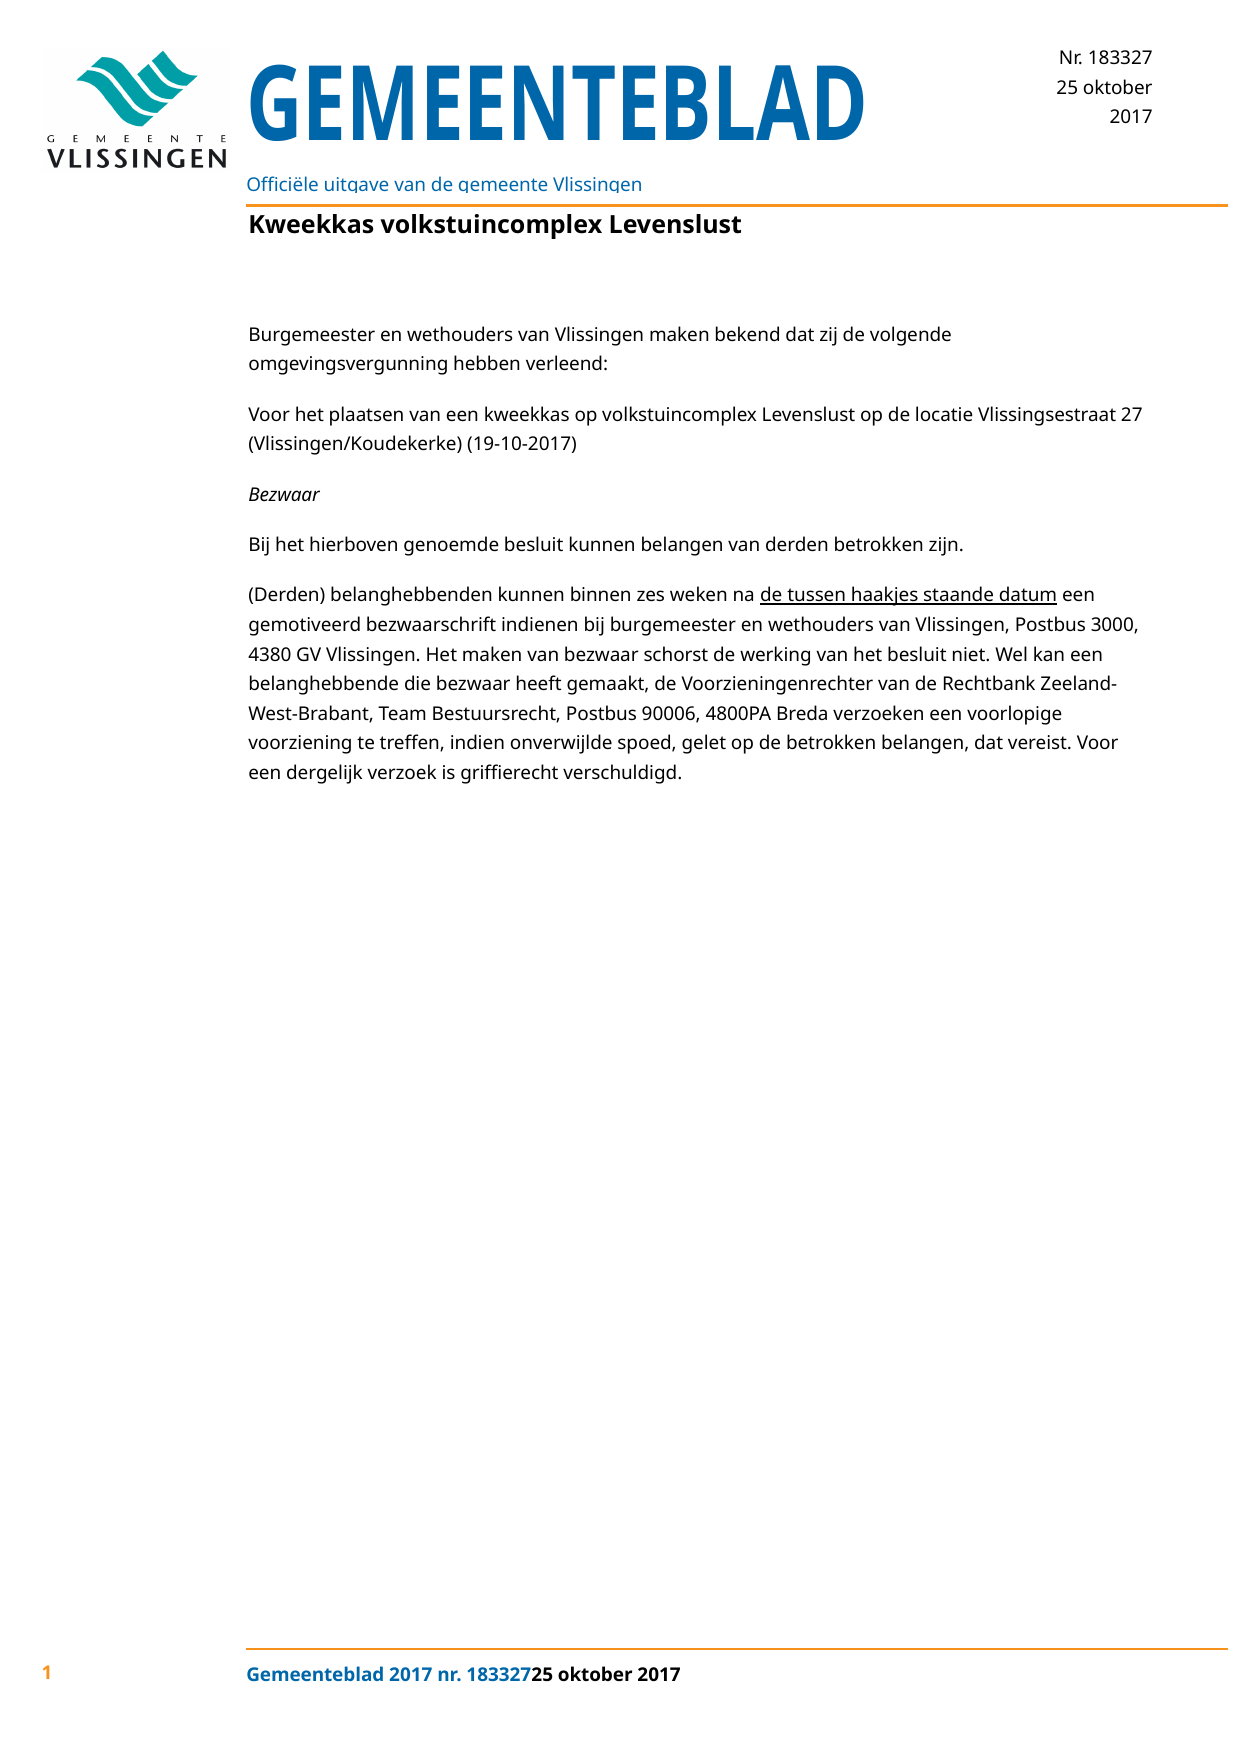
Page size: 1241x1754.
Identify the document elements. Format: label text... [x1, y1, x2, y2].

text Bezwaar [248, 481, 1152, 506]
text Burgemeester en wethouders van Vlissingen maken bekend dat zij de volgende omgevingsvergunning hebben verleend: [248, 321, 1152, 376]
picture [41, 47, 231, 172]
text (Derden) belanghebbenden kunnen binnen zes weken na de tussen haakjes staande datum een gemotiveerd bezwaarschrift indienen bij burgemeester en wethouders van Vlissingen, Postbus 3000, 4380 GV Vlissingen. Het maken van bezwaar schorst de werking van het besluit niet. Wel kan een belanghebbende die bezwaar heeft gemaakt, de Voorzieningenrechter van de Rechtbank Zeeland-West-Brabant, Team Bestuursrecht, Postbus 90006, 4800PA Breda verzoeken een voorlopige voorziening te treffen, indien onverwijlde spoed, gelet op de betrokken belangen, dat vereist. Voor een dergelijk verzoek is griffierecht verschuldigd. [248, 582, 1152, 785]
text Voor het plaatsen van een kweekkas op volkstuincomplex Levenslust op de locatie Vlissingsestraat 27 (Vlissingen/Koudekerke) (19-10-2017) [248, 401, 1152, 456]
text Bij het hierboven genoemde besluit kunnen belangen van derden betrokken zijn. [248, 531, 1152, 557]
text Kweekkas volkstuincomplex Levenslust [248, 207, 1152, 241]
